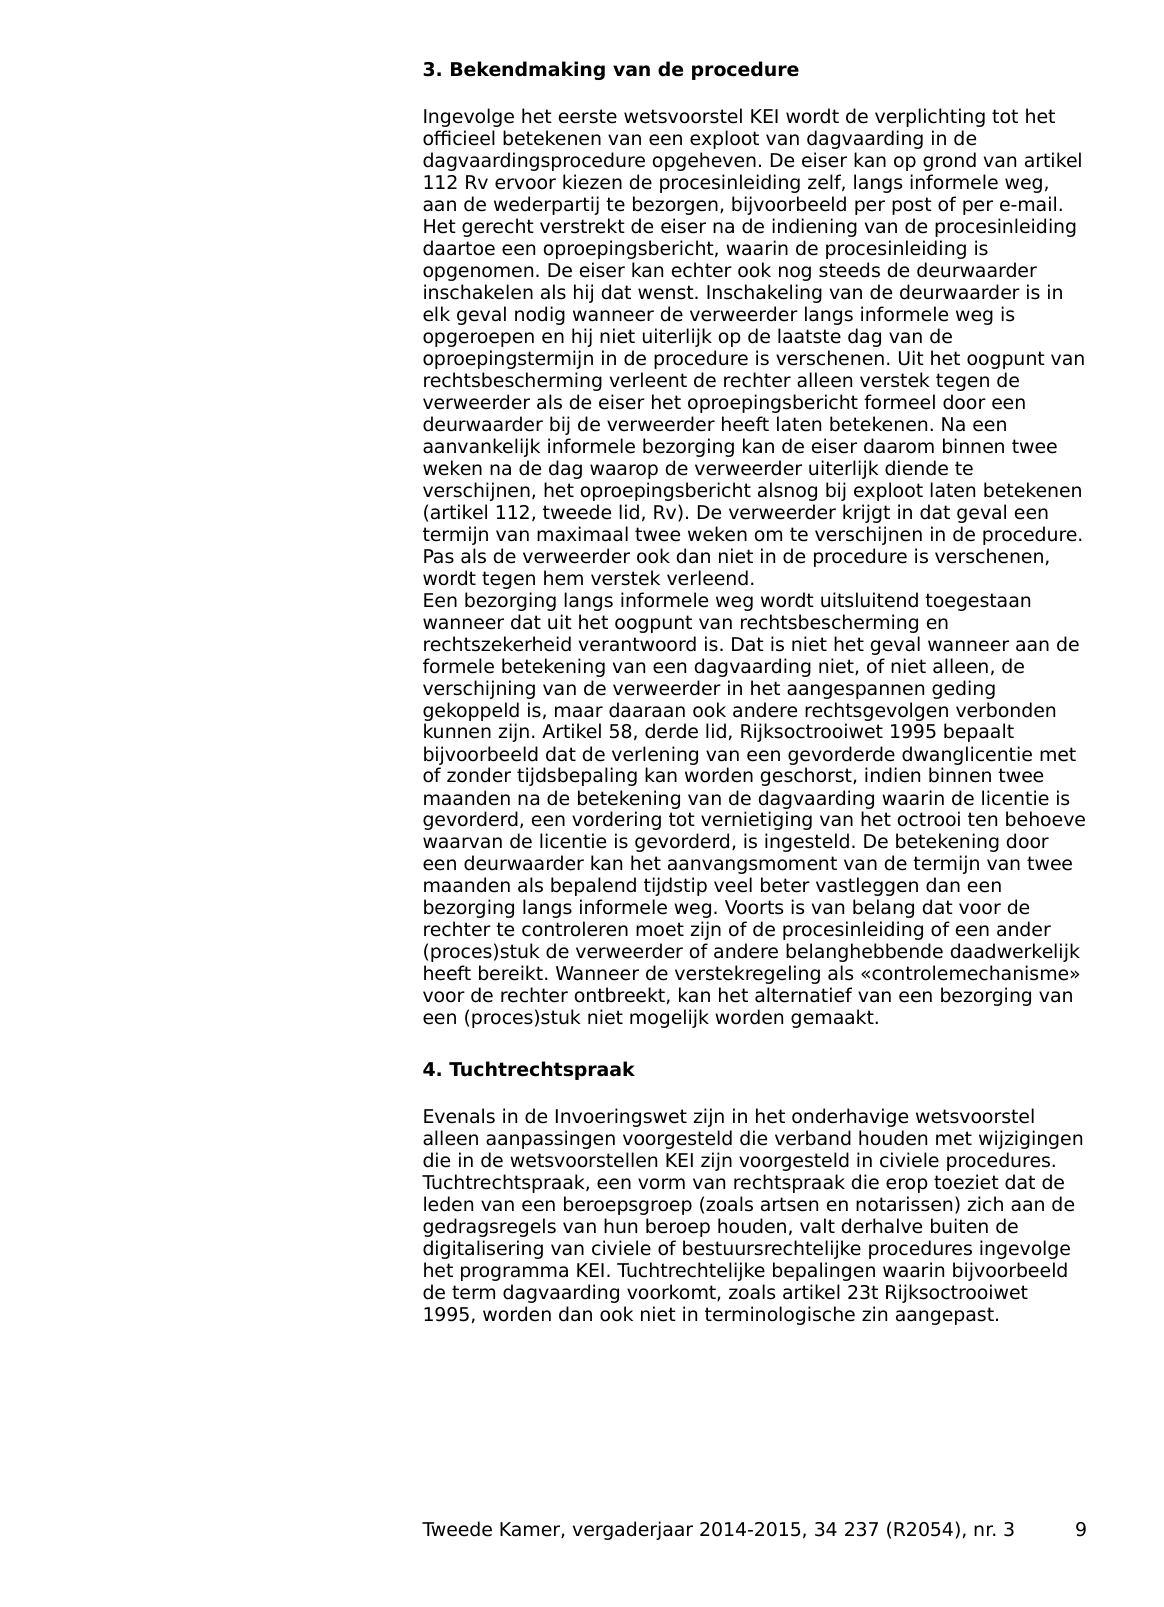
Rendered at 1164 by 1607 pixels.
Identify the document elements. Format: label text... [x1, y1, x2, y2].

subtitle 4. Tuchtrechtspraak [422, 1059, 1087, 1081]
text Ingevolge het eerste wetsvoorstel KEI wordt de verplichting tot het officieel betekenen van een exploot van dagvaarding in de dagvaardingsprocedure opgeheven. De eiser kan op grond van artikel 112 Rv ervoor kiezen de procesinleiding zelf, langs informele weg, aan de wederpartij te bezorgen, bijvoorbeeld per post of per e-mail. Het gerecht verstrekt de eiser na de indiening van de procesinleiding daartoe een oproepingsbericht, waarin de procesinleiding is opgenomen. De eiser kan echter ook nog steeds de deurwaarder inschakelen als hij dat wenst. Inschakeling van de deurwaarder is in elk geval nodig wanneer de verweerder langs informele weg is opgeroepen en hij niet uiterlijk op de laatste dag van de oproepingstermijn in de procedure is verschenen. Uit het oogpunt van rechtsbescherming verleent de rechter alleen verstek tegen de verweerder als de eiser het oproepingsbericht formeel door een deurwaarder bij de verweerder heeft laten betekenen. Na een aanvankelijk informele bezorging kan de eiser daarom binnen twee weken na de dag waarop de verweerder uiterlijk diende te verschijnen, het oproepingsbericht alsnog bij exploot laten betekenen (artikel 112, tweede lid, Rv). De verweerder krijgt in dat geval een termijn van maximaal twee weken om te verschijnen in de procedure. Pas als de verweerder ook dan niet in de procedure is verschenen, wordt tegen hem verstek verleend. [422, 106, 1087, 589]
subtitle 3. Bekendmaking van de procedure [422, 59, 1087, 81]
text Evenals in de Invoeringswet zijn in het onderhavige wetsvoorstel alleen aanpassingen voorgesteld die verband houden met wijzigingen die in de wetsvoorstellen KEI zijn voorgesteld in civiele procedures. Tuchtrechtspraak, een vorm van rechtspraak die erop toeziet dat de leden van een beroepsgroep (zoals artsen en notarissen) zich aan de gedragsregels van hun beroep houden, valt derhalve buiten de digitalisering van civiele of bestuursrechtelijke procedures ingevolge het programma KEI. Tuchtrechtelijke bepalingen waarin bijvoorbeeld de term dagvaarding voorkomt, zoals artikel 23t Rijksoctrooiwet 1995, worden dan ook niet in terminologische zin aangepast. [422, 1106, 1087, 1326]
text Een bezorging langs informele weg wordt uitsluitend toegestaan wanneer dat uit het oogpunt van rechtsbescherming en rechtszekerheid verantwoord is. Dat is niet het geval wanneer aan de formele betekening van een dagvaarding niet, of niet alleen, de verschijning van de verweerder in het aangespannen geding gekoppeld is, maar daaraan ook andere rechtsgevolgen verbonden kunnen zijn. Artikel 58, derde lid, Rijksoctrooiwet 1995 bepaalt bijvoorbeeld dat de verlening van een gevorderde dwanglicentie met of zonder tijdsbepaling kan worden geschorst, indien binnen twee maanden na de betekening van de dagvaarding waarin de licentie is gevorderd, een vordering tot vernietiging van het octrooi ten behoeve waarvan de licentie is gevorderd, is ingesteld. De betekening door een deurwaarder kan het aanvangsmoment van de termijn van twee maanden als bepalend tijdstip veel beter vastleggen dan een bezorging langs informele weg. Voorts is van belang dat voor de rechter te controleren moet zijn of de procesinleiding of een ander (proces)stuk de verweerder of andere belanghebbende daadwerkelijk heeft bereikt. Wanneer de verstekregeling als «controlemechanisme» voor de rechter ontbreekt, kan het alternatief van een bezorging van een (proces)stuk niet mogelijk worden gemaakt. [422, 589, 1087, 1029]
